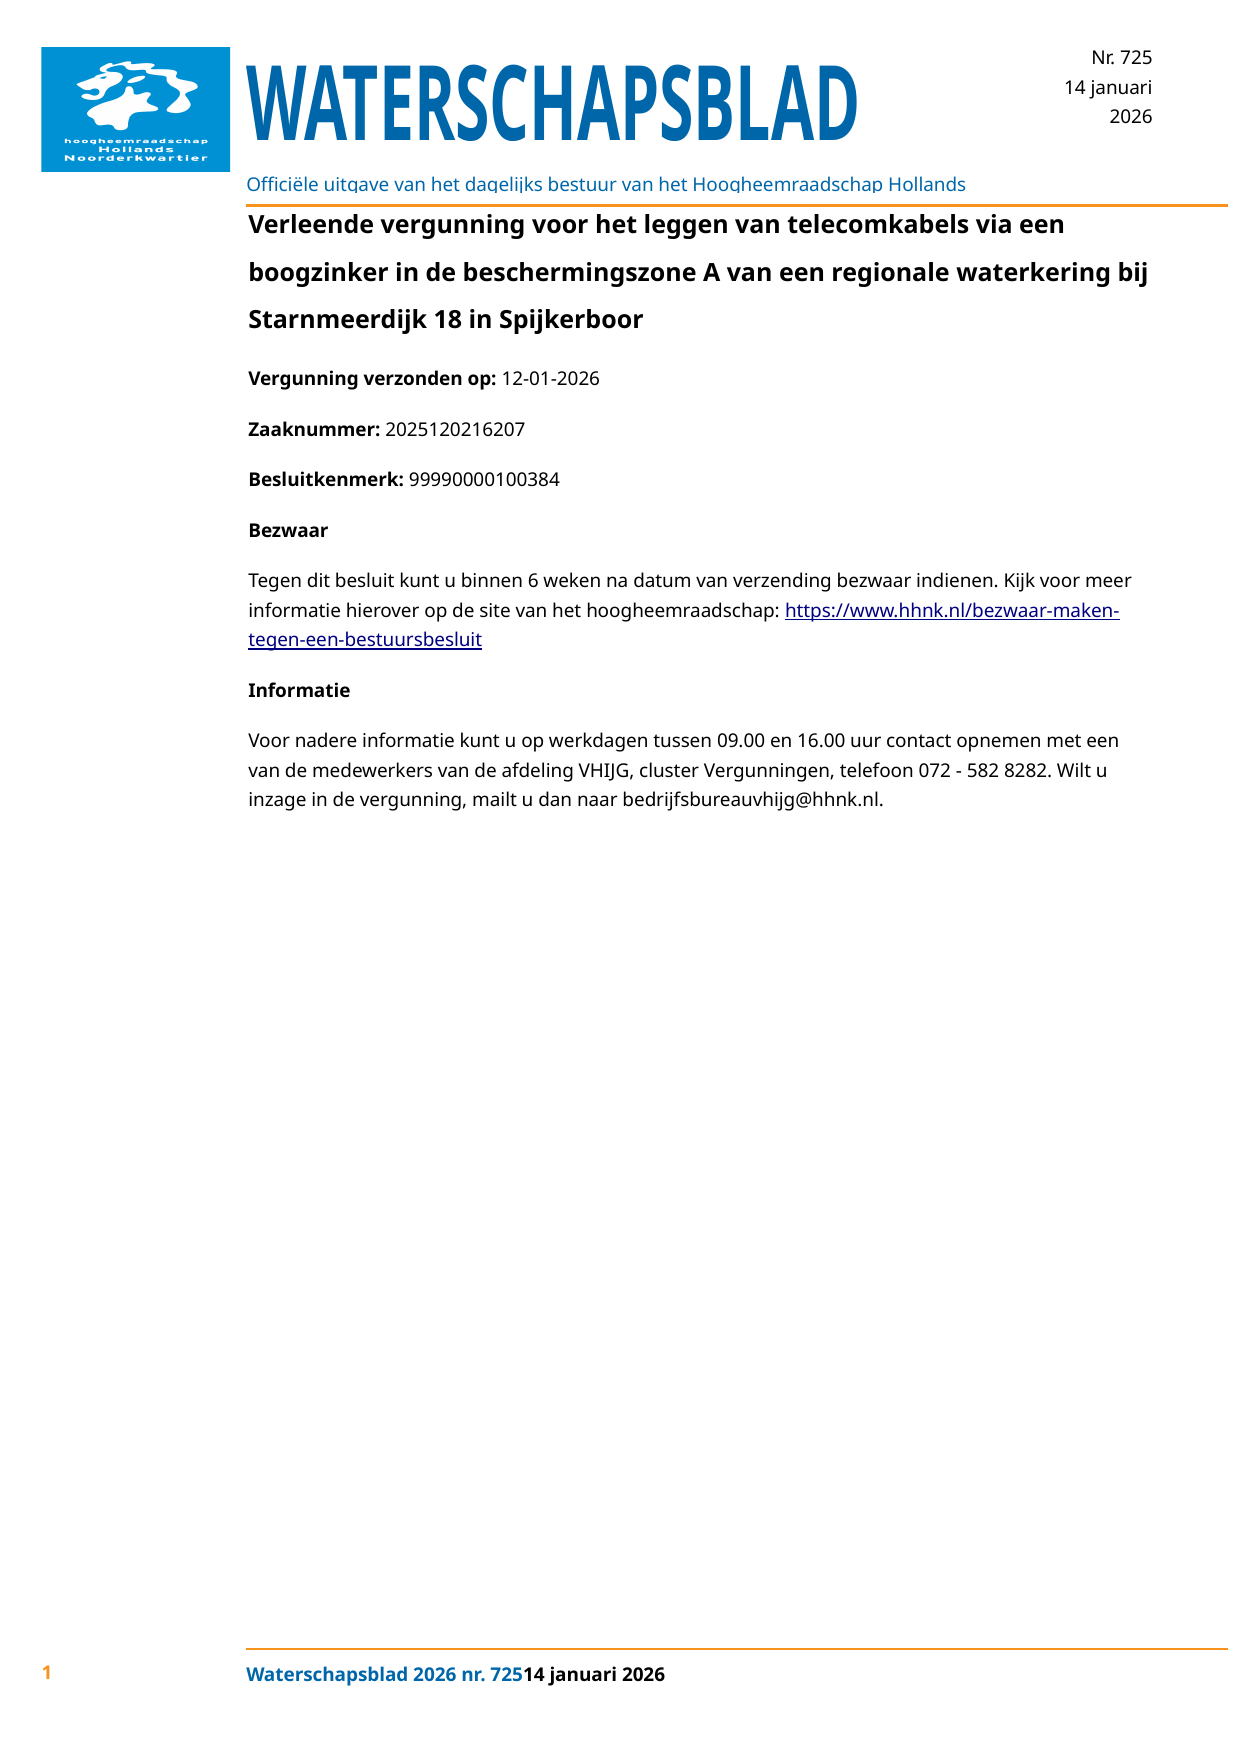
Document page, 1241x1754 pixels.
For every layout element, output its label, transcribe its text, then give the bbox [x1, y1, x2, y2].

text Tegen dit besluit kunt u binnen 6 weken na datum van verzending bezwaar indienen. Kijk voor meer informatie hierover op de site van het hoogheemraadschap: https://www.hhnk.nl/bezwaar-maken-tegen-een-bestuursbesluit [248, 567, 1152, 652]
text Besluitkenmerk: 99990000100384 [248, 466, 1152, 492]
picture [118, 62, 197, 112]
text Informatie [248, 677, 1152, 702]
text Vergunning verzonden op: 12-01-2026 [248, 366, 1152, 391]
text Voor nadere informatie kunt u op werkdagen tussen 09.00 en 16.00 uur contact opnemen met een van de medewerkers van de afdeling VHIJG, cluster Vergunningen, telefoon 072 - 582 8282. Wilt u inzage in de vergunning, mailt u dan naar bedrijfsbureauvhijg@hhnk.nl. [248, 727, 1152, 812]
picture [129, 76, 144, 82]
text Zaaknummer: 2025120216207 [248, 416, 1152, 442]
picture [88, 87, 157, 130]
text Verleende vergunning voor het leggen van telecomkabels via een boogzinker in de beschermingszone A van een regionale waterkering bij Starnmeerdijk 18 in Spijkerboor [248, 207, 1152, 336]
text Bezwaar [248, 517, 1152, 542]
picture [78, 64, 122, 99]
